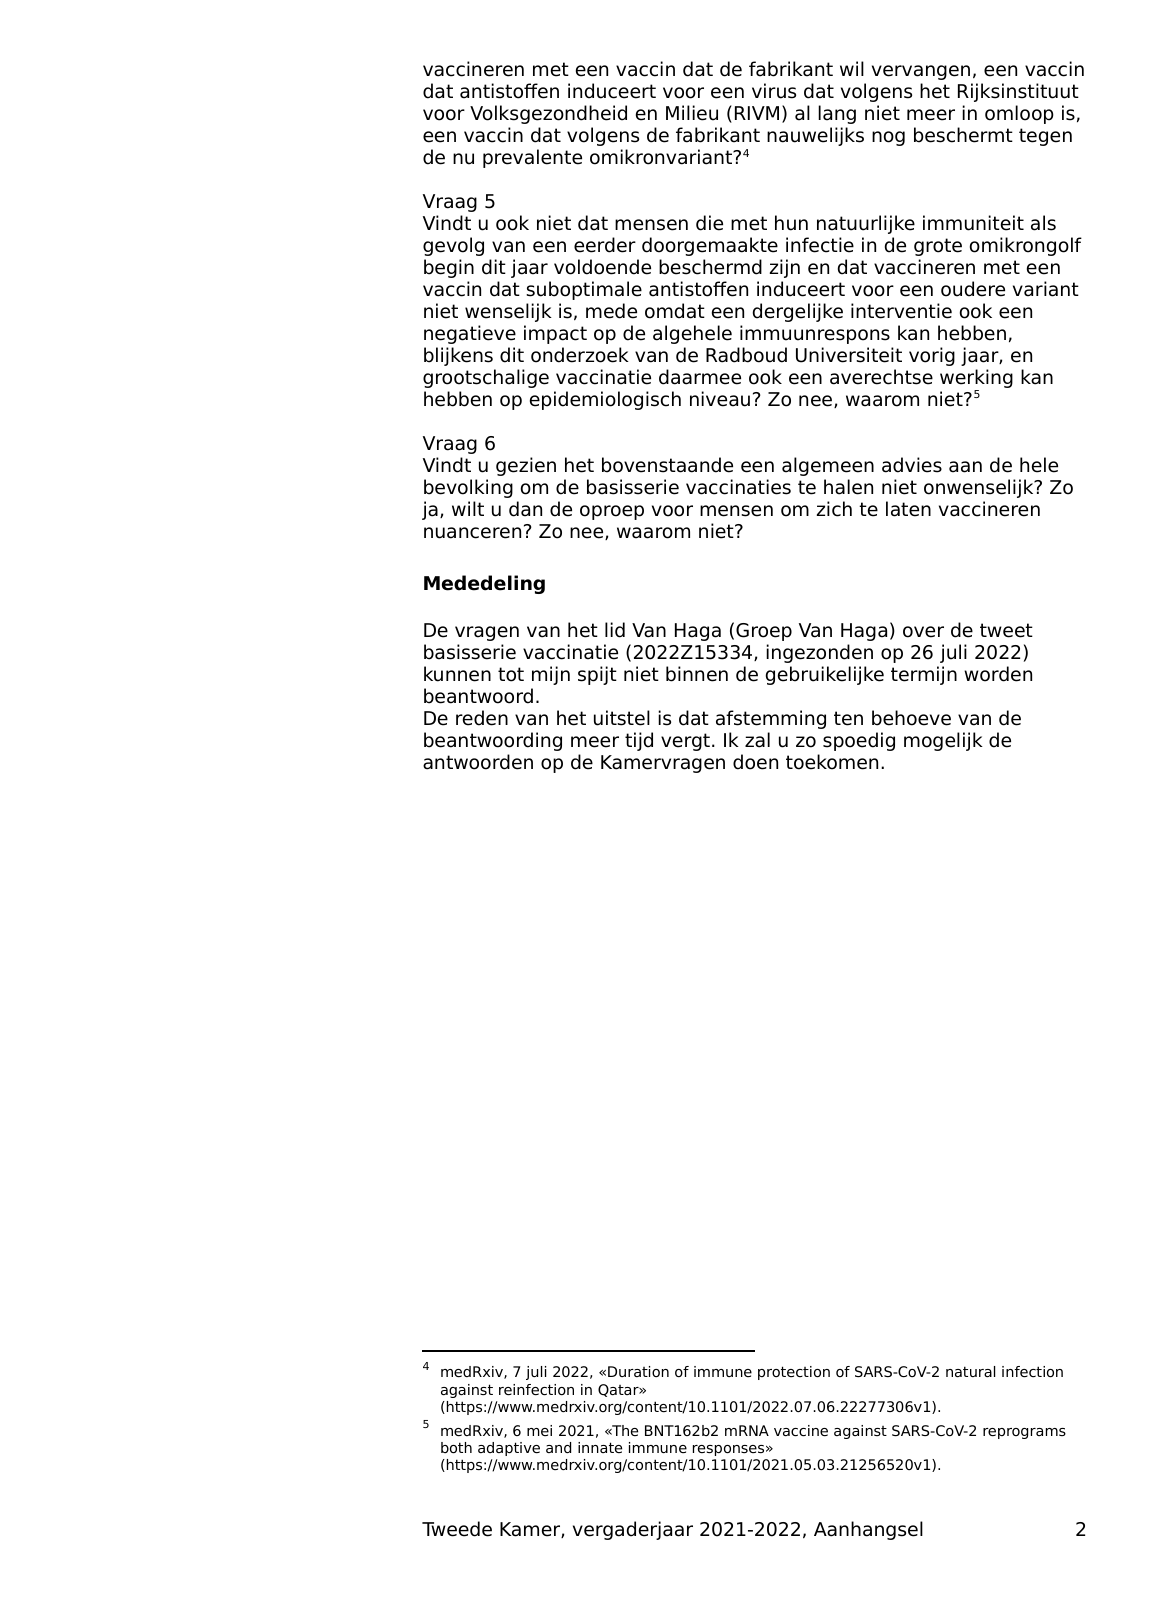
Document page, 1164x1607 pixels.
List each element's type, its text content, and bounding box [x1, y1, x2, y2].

text Vraag 6 [422, 433, 1087, 455]
subtitle Mededeling [422, 573, 1087, 595]
text De vragen van het lid Van Haga (Groep Van Haga) over de tweet basisserie vaccinatie (2022Z15334, ingezonden op 26 juli 2022) kunnen tot mijn spijt niet binnen de gebruikelijke termijn worden beantwoord. [422, 620, 1087, 708]
text Vindt u ook niet dat mensen die met hun natuurlijke immuniteit als gevolg van een eerder doorgemaakte infectie in de grote omikrongolf begin dit jaar voldoende beschermd zijn en dat vaccineren met een vaccin dat suboptimale antistoffen induceert voor een oudere variant niet wenselijk is, mede omdat een dergelijke interventie ook een negatieve impact op de algehele immuunrespons kan hebben, blijkens dit onderzoek van de Radboud Universiteit vorig jaar, en grootschalige vaccinatie daarmee ook een averechtse werking kan hebben op epidemiologisch niveau? Zo nee, waarom niet? [422, 213, 1087, 411]
text Vindt u gezien het bovenstaande een algemeen advies aan de hele bevolking om de basisserie vaccinaties te halen niet onwenselijk? Zo ja, wilt u dan de oproep voor mensen om zich te laten vaccineren nuanceren? Zo nee, waarom niet? [422, 455, 1087, 543]
text vaccineren met een vaccin dat de fabrikant wil vervangen, een vaccin dat antistoffen induceert voor een virus dat volgens het Rijksinstituut voor Volksgezondheid en Milieu (RIVM) al lang niet meer in omloop is, een vaccin dat volgens de fabrikant nauwelijks nog beschermt tegen de nu prevalente omikronvariant? [422, 59, 1087, 169]
text medRxiv, 7 juli 2022, «Duration of immune protection of SARS-CoV-2 natural infection against reinfection in Qatar» (https://www.medrxiv.org/content/10.1101/2022.07.06.22277306v1). [422, 1360, 1087, 1416]
text De reden van het uitstel is dat afstemming ten behoeve van de beantwoording meer tijd vergt. Ik zal u zo spoedig mogelijk de antwoorden op de Kamervragen doen toekomen. [422, 708, 1087, 774]
text medRxiv, 6 mei 2021, «The BNT162b2 mRNA vaccine against SARS-CoV-2 reprograms both adaptive and innate immune responses» (https://www.medrxiv.org/content/10.1101/2021.05.03.21256520v1). [422, 1418, 1087, 1474]
text Vraag 5 [422, 191, 1087, 213]
